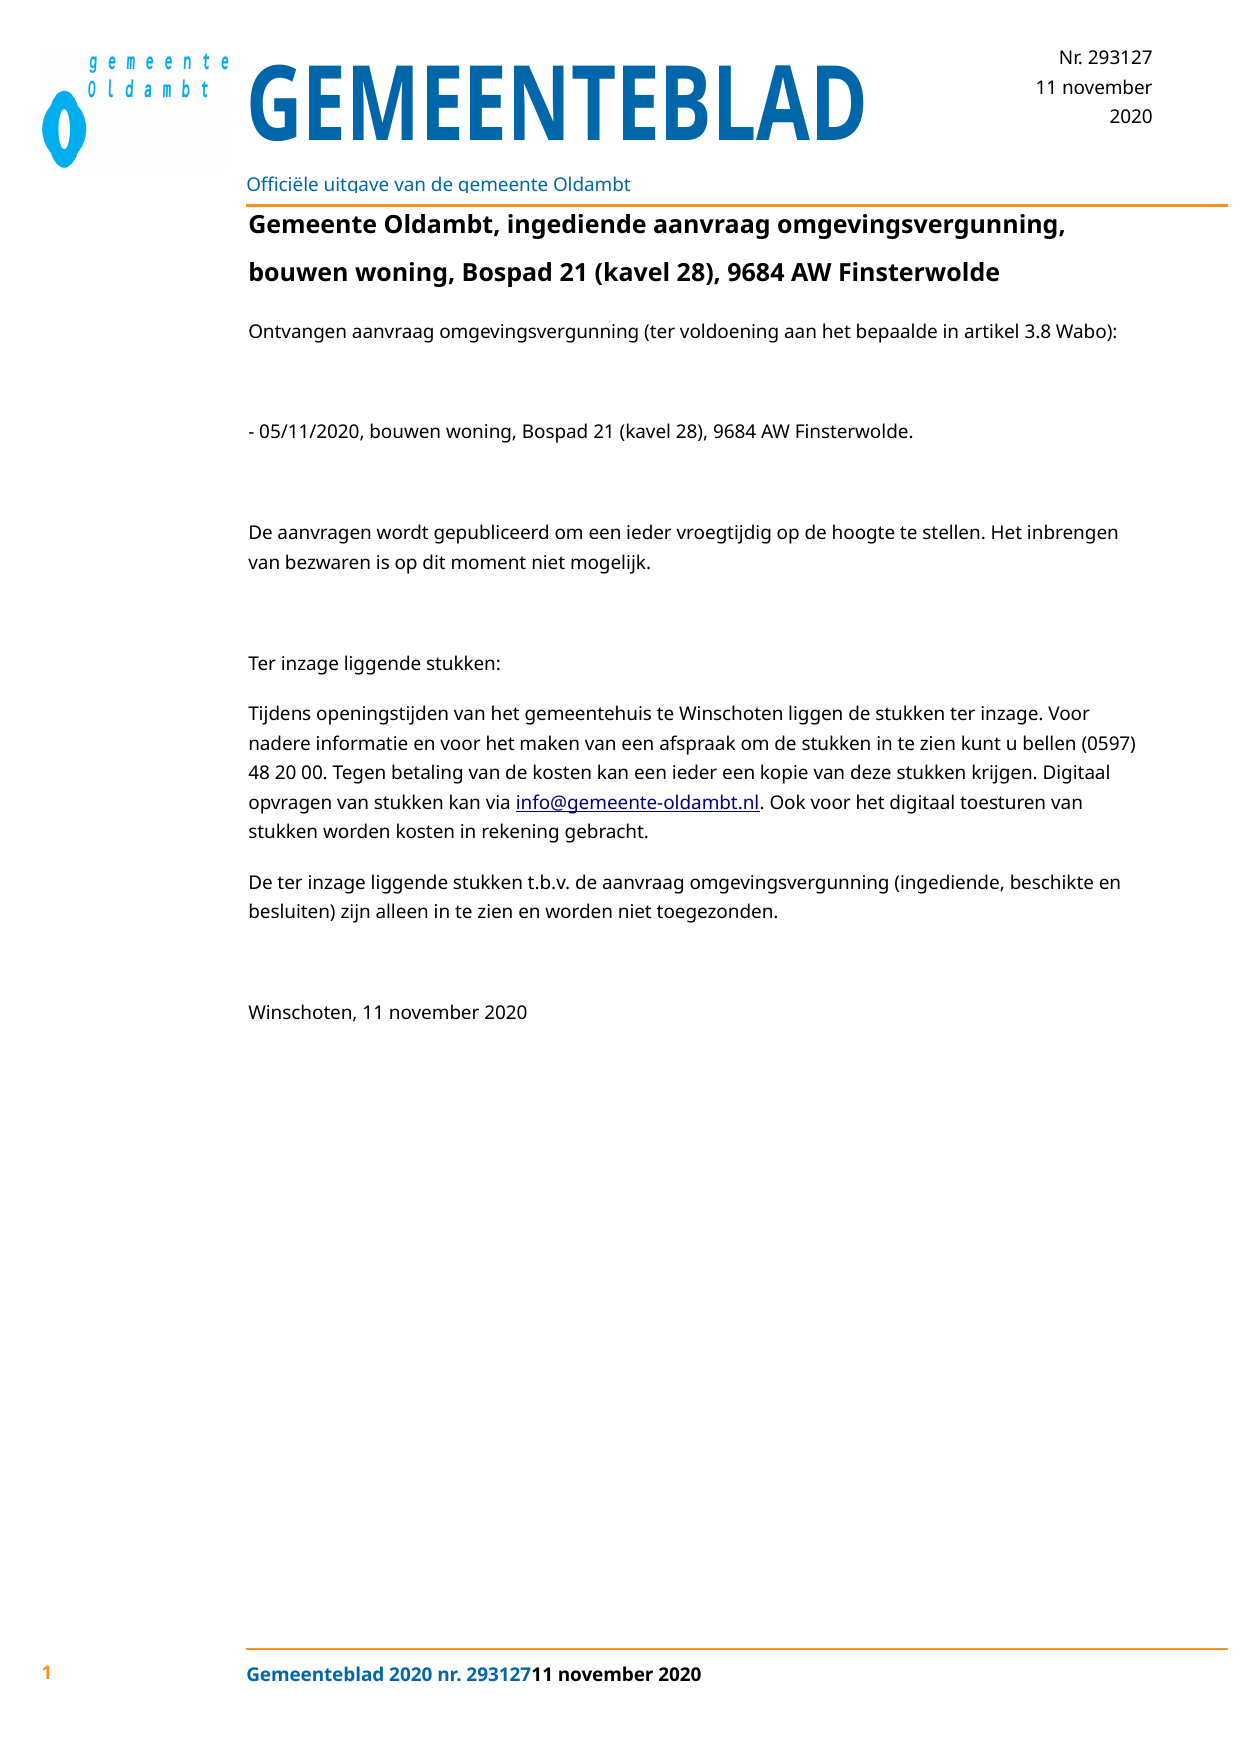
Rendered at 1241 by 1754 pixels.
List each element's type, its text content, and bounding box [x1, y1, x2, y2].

text Ontvangen aanvraag omgevingsvergunning (ter voldoening aan het bepaalde in artikel 3.8 Wabo): [248, 318, 1152, 344]
text - 05/11/2020, bouwen woning, Bospad 21 (kavel 28), 9684 AW Finsterwolde. [248, 419, 1152, 444]
text Winschoten, 11 november 2020 [248, 999, 1152, 1025]
text De ter inzage liggende stukken t.b.v. de aanvraag omgevingsvergunning (ingediende, beschikte en besluiten) zijn alleen in te zien en worden niet toegezonden. [248, 869, 1152, 924]
text De aanvragen wordt gepubliceerd om een ieder vroegtijdig op de hoogte te stellen. Het inbrengen van bezwaren is op dit moment niet mogelijk. [248, 519, 1152, 575]
picture [41, 47, 231, 172]
text Gemeente Oldambt, ingediende aanvraag omgevingsvergunning, bouwen woning, Bospad 21 (kavel 28), 9684 AW Finsterwolde [248, 207, 1152, 288]
text Ter inzage liggende stukken: [248, 650, 1152, 676]
text Tijdens openingstijden van het gemeentehuis te Winschoten liggen de stukken ter inzage. Voor nadere informatie en voor het maken van een afspraak om de stukken in te zien kunt u bellen (0597) 48 20 00. Tegen betaling van de kosten kan een ieder een kopie van deze stukken krijgen. Digitaal opvragen van stukken kan via info@gemeente-oldambt.nl. Ook voor het digitaal toesturen van stukken worden kosten in rekening gebracht. [248, 700, 1152, 844]
